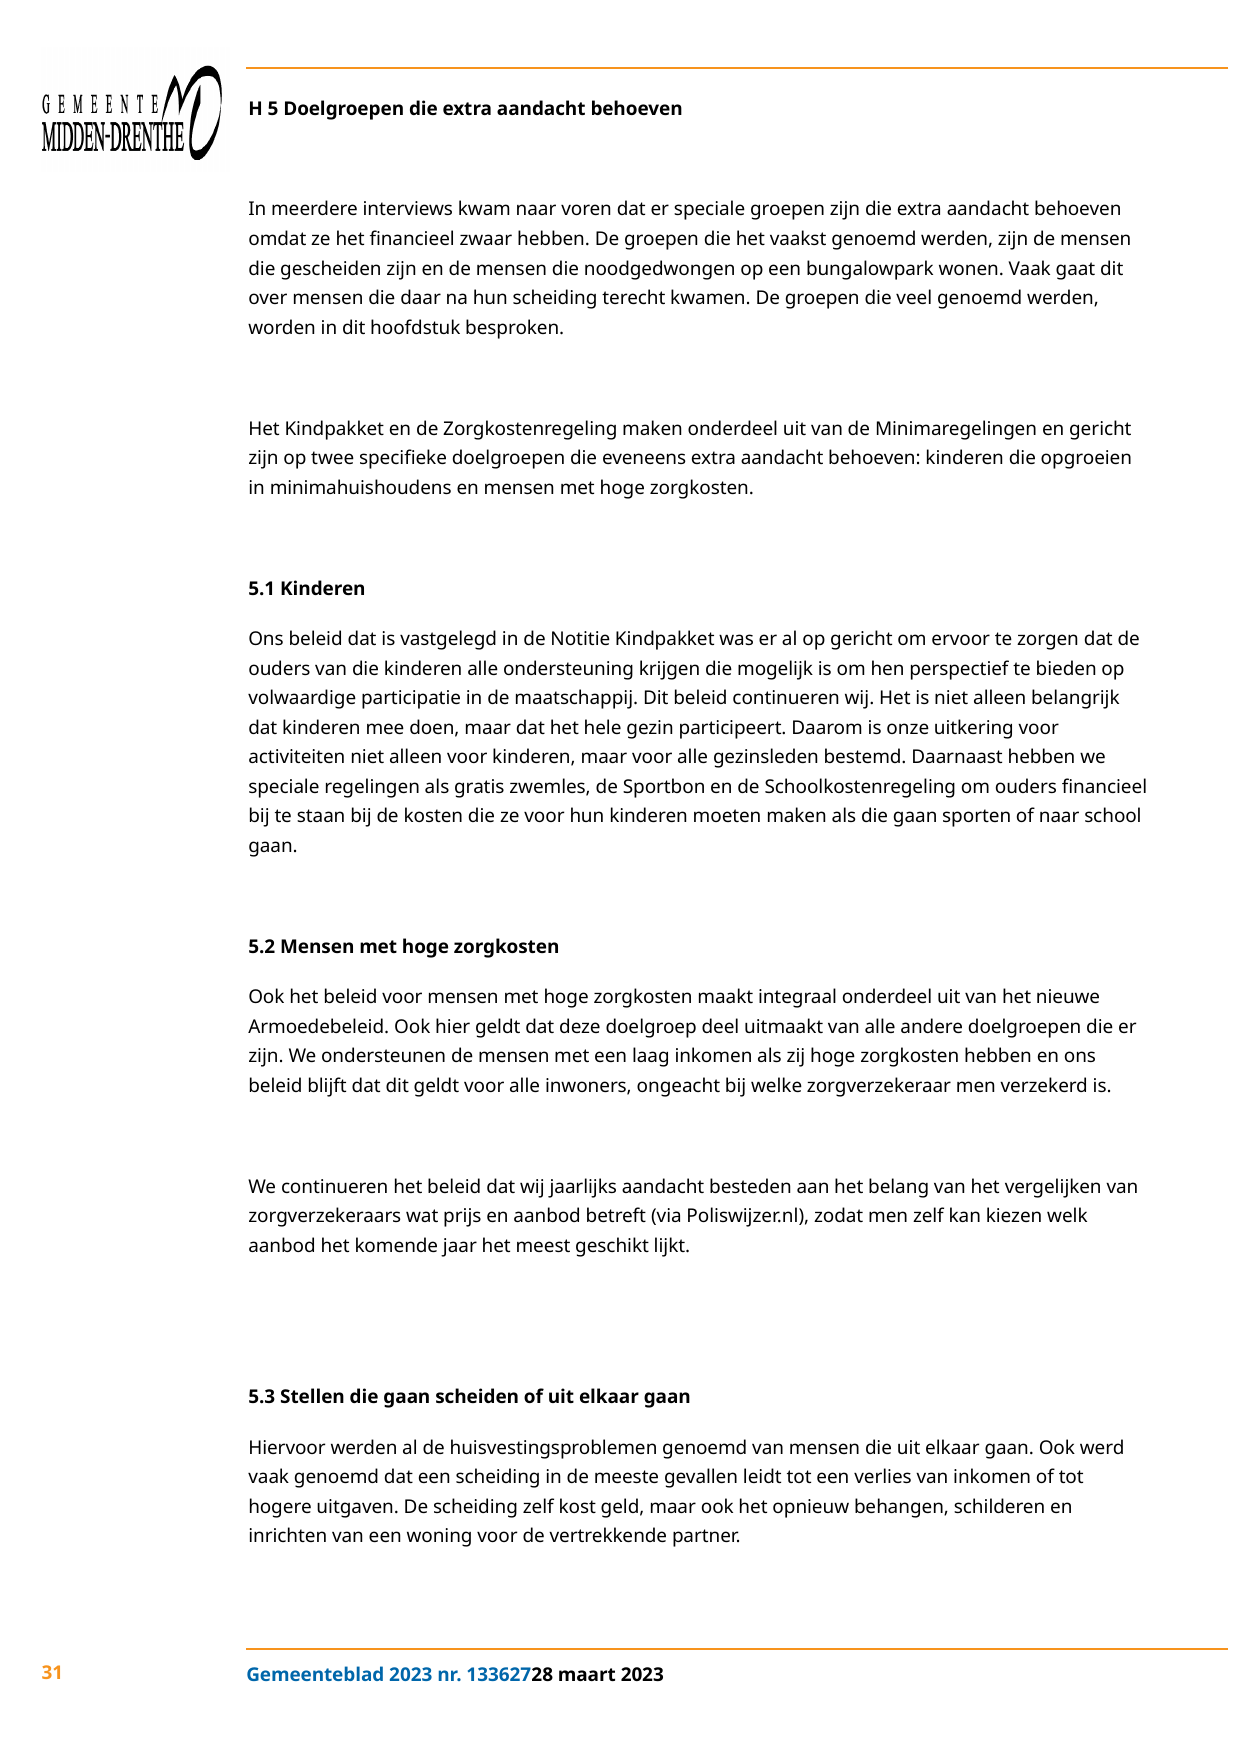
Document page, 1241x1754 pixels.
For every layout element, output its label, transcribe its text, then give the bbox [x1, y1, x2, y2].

text Hiervoor werden al de huisvestingsproblemen genoemd van mensen die uit elkaar gaan. Ook werd vaak genoemd dat een scheiding in de meeste gevallen leidt tot een verlies van inkomen of tot hogere uitgaven. De scheiding zelf kost geld, maar ook het opnieuw behangen, schilderen en inrichten van een woning voor de vertrekkende partner. [248, 1434, 1152, 1548]
text 5.2 Mensen met hoge zorgkosten [248, 933, 1152, 959]
text We continueren het beleid dat wij jaarlijks aandacht besteden aan het belang van het vergelijken van zorgverzekeraars wat prijs en aanbod betreft (via Poliswijzer.nl), zodat men zelf kan kiezen welk aanbod het komende jaar het meest geschikt lijkt. [248, 1173, 1152, 1258]
text H 5 Doelgroepen die extra aandacht behoeven [248, 95, 1152, 121]
text In meerdere interviews kwam naar voren dat er speciale groepen zijn die extra aandacht behoeven omdat ze het financieel zwaar hebben. De groepen die het vaakst genoemd werden, zijn de mensen die gescheiden zijn en de mensen die noodgedwongen op een bungalowpark wonen. Vaak gaat dit over mensen die daar na hun scheiding terecht kwamen. De groepen die veel genoemd werden, worden in dit hoofdstuk besproken. [248, 196, 1152, 340]
text 5.3 Stellen die gaan scheiden of uit elkaar gaan [248, 1383, 1152, 1409]
text Ons beleid dat is vastgelegd in de Notitie Kindpakket was er al op gericht om ervoor te zorgen dat de ouders van die kinderen alle ondersteuning krijgen die mogelijk is om hen perspectief te bieden op volwaardige participatie in de maatschappij. Dit beleid continueren wij. Het is niet alleen belangrijk dat kinderen mee doen, maar dat het hele gezin participeert. Daarom is onze uitkering voor activiteiten niet alleen voor kinderen, maar voor alle gezinsleden bestemd. Daarnaast hebben we speciale regelingen als gratis zwemles, de Sportbon en de Schoolkostenregeling om ouders financieel bij te staan bij de kosten die ze voor hun kinderen moeten maken als die gaan sporten of naar school gaan. [248, 625, 1152, 858]
text 5.1 Kinderen [248, 575, 1152, 601]
text Het Kindpakket en de Zorgkostenregeling maken onderdeel uit van de Minimaregelingen en gericht zijn op twee specifieke doelgroepen die eveneens extra aandacht behoeven: kinderen die opgroeien in minimahuishoudens en mensen met hoge zorgkosten. [248, 415, 1152, 500]
picture [41, 47, 231, 172]
text Ook het beleid voor mensen met hoge zorgkosten maakt integraal onderdeel uit van het nieuwe Armoedebeleid. Ook hier geldt dat deze doelgroep deel uitmaakt van alle andere doelgroepen die er zijn. We ondersteunen de mensen met een laag inkomen als zij hoge zorgkosten hebben en ons beleid blijft dat dit geldt voor alle inwoners, ongeacht bij welke zorgverzekeraar men verzekerd is. [248, 983, 1152, 1098]
